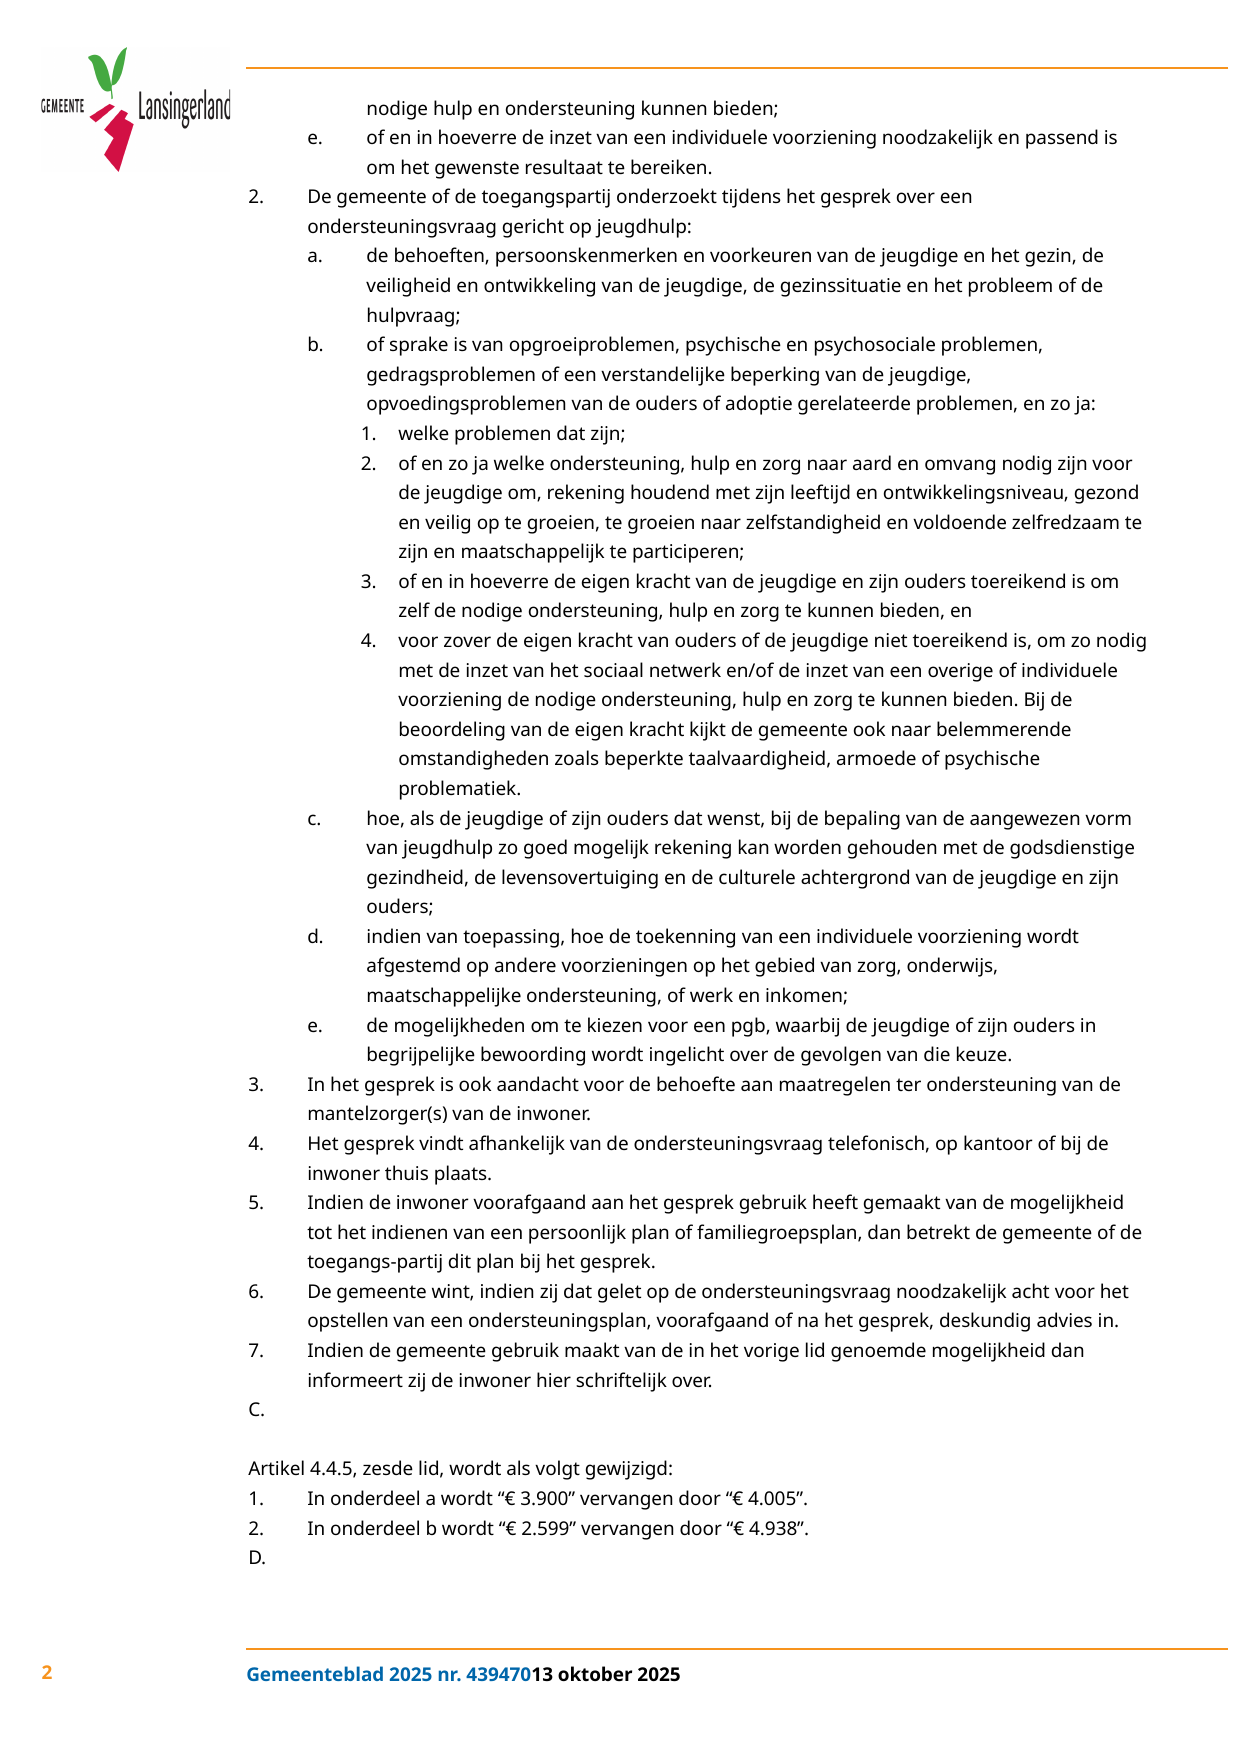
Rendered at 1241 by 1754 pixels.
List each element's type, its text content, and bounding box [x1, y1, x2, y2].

list hoe, als de jeugdige of zijn ouders dat wenst, bij de bepaling van de aangewezen vorm van jeugdhulp zo goed mogelijk rekening kan worden gehouden met de godsdienstige gezindheid, de levensovertuiging en de culturele achtergrond van de jeugdige en zijn ouders; [307, 805, 1152, 919]
list indien van toepassing, hoe de toekenning van een individuele voorziening wordt afgestemd op andere voorzieningen op het gebied van zorg, onderwijs, maatschappelijke ondersteuning, of werk en inkomen; [307, 923, 1152, 1008]
list welke problemen dat zijn; [361, 420, 1152, 446]
text D. [248, 1544, 1152, 1570]
list nodige hulp en ondersteuning kunnen bieden; [307, 95, 1152, 121]
list de mogelijkheden om te kiezen voor een pgb, waarbij de jeugdige of zijn ouders in begrijpelijke bewoording wordt ingelicht over de gevolgen van die keuze. [307, 1012, 1152, 1067]
list of en zo ja welke ondersteuning, hulp en zorg naar aard en omvang nodig zijn voor de jeugdige om, rekening houdend met zijn leeftijd en ontwikkelingsniveau, gezond en veilig op te groeien, te groeien naar zelfstandigheid en voldoende zelfredzaam te zijn en maatschappelijk te participeren; [361, 450, 1152, 564]
list In onderdeel a wordt “€ 3.900” vervangen door “€ 4.005”. [248, 1485, 1152, 1511]
list de behoeften, persoonskenmerken en voorkeuren van de jeugdige en het gezin, de veiligheid en ontwikkeling van de jeugdige, de gezinssituatie en het probleem of de hulpvraag; [307, 243, 1152, 328]
list In het gesprek is ook aandacht voor de behoefte aan maatregelen ter ondersteuning van de mantelzorger(s) van de inwoner. [248, 1071, 1152, 1126]
list of en in hoeverre de inzet van een individuele voorziening noodzakelijk en passend is om het gewenste resultaat te bereiken. [307, 124, 1152, 180]
text Artikel 4.4.5, zesde lid, wordt als volgt gewijzigd: [248, 1456, 1152, 1481]
picture [41, 47, 231, 172]
list voor zover de eigen kracht van ouders of de jeugdige niet toereikend is, om zo nodig met de inzet van het sociaal netwerk en/of de inzet van een overige of individuele voorziening de nodige ondersteuning, hulp en zorg te kunnen bieden. Bij de beoordeling van de eigen kracht kijkt de gemeente ook naar belemmerende omstandigheden zoals beperkte taalvaardigheid, armoede of psychische problematiek. [361, 627, 1152, 801]
list De gemeente of de toegangspartij onderzoekt tijdens het gesprek over een ondersteuningsvraag gericht op jeugdhulp: [248, 183, 1152, 239]
list of en in hoeverre de eigen kracht van de jeugdige en zijn ouders toereikend is om zelf de nodige ondersteuning, hulp en zorg te kunnen bieden, en [361, 568, 1152, 623]
list Indien de gemeente gebruik maakt van de in het vorige lid genoemde mogelijkheid dan informeert zij de inwoner hier schriftelijk over. [248, 1337, 1152, 1393]
list Het gesprek vindt afhankelijk van de ondersteuningsvraag telefonisch, op kantoor of bij de inwoner thuis plaats. [248, 1130, 1152, 1186]
list In onderdeel b wordt “€ 2.599” vervangen door “€ 4.938”. [248, 1515, 1152, 1541]
list of sprake is van opgroeiproblemen, psychische en psychosociale problemen, gedragsproblemen of een verstandelijke beperking van de jeugdige, opvoedingsproblemen van de ouders of adoptie gerelateerde problemen, en zo ja: [307, 331, 1152, 416]
list De gemeente wint, indien zij dat gelet op de ondersteuningsvraag noodzakelijk acht voor het opstellen van een ondersteuningsplan, voorafgaand of na het gesprek, deskundig advies in. [248, 1278, 1152, 1333]
text C. [248, 1396, 1152, 1422]
list Indien de inwoner voorafgaand aan het gesprek gebruik heeft gemaakt van de mogelijkheid tot het indienen van een persoonlijk plan of familiegroepsplan, dan betrekt de gemeente of de toegangs-partij dit plan bij het gesprek. [248, 1189, 1152, 1274]
